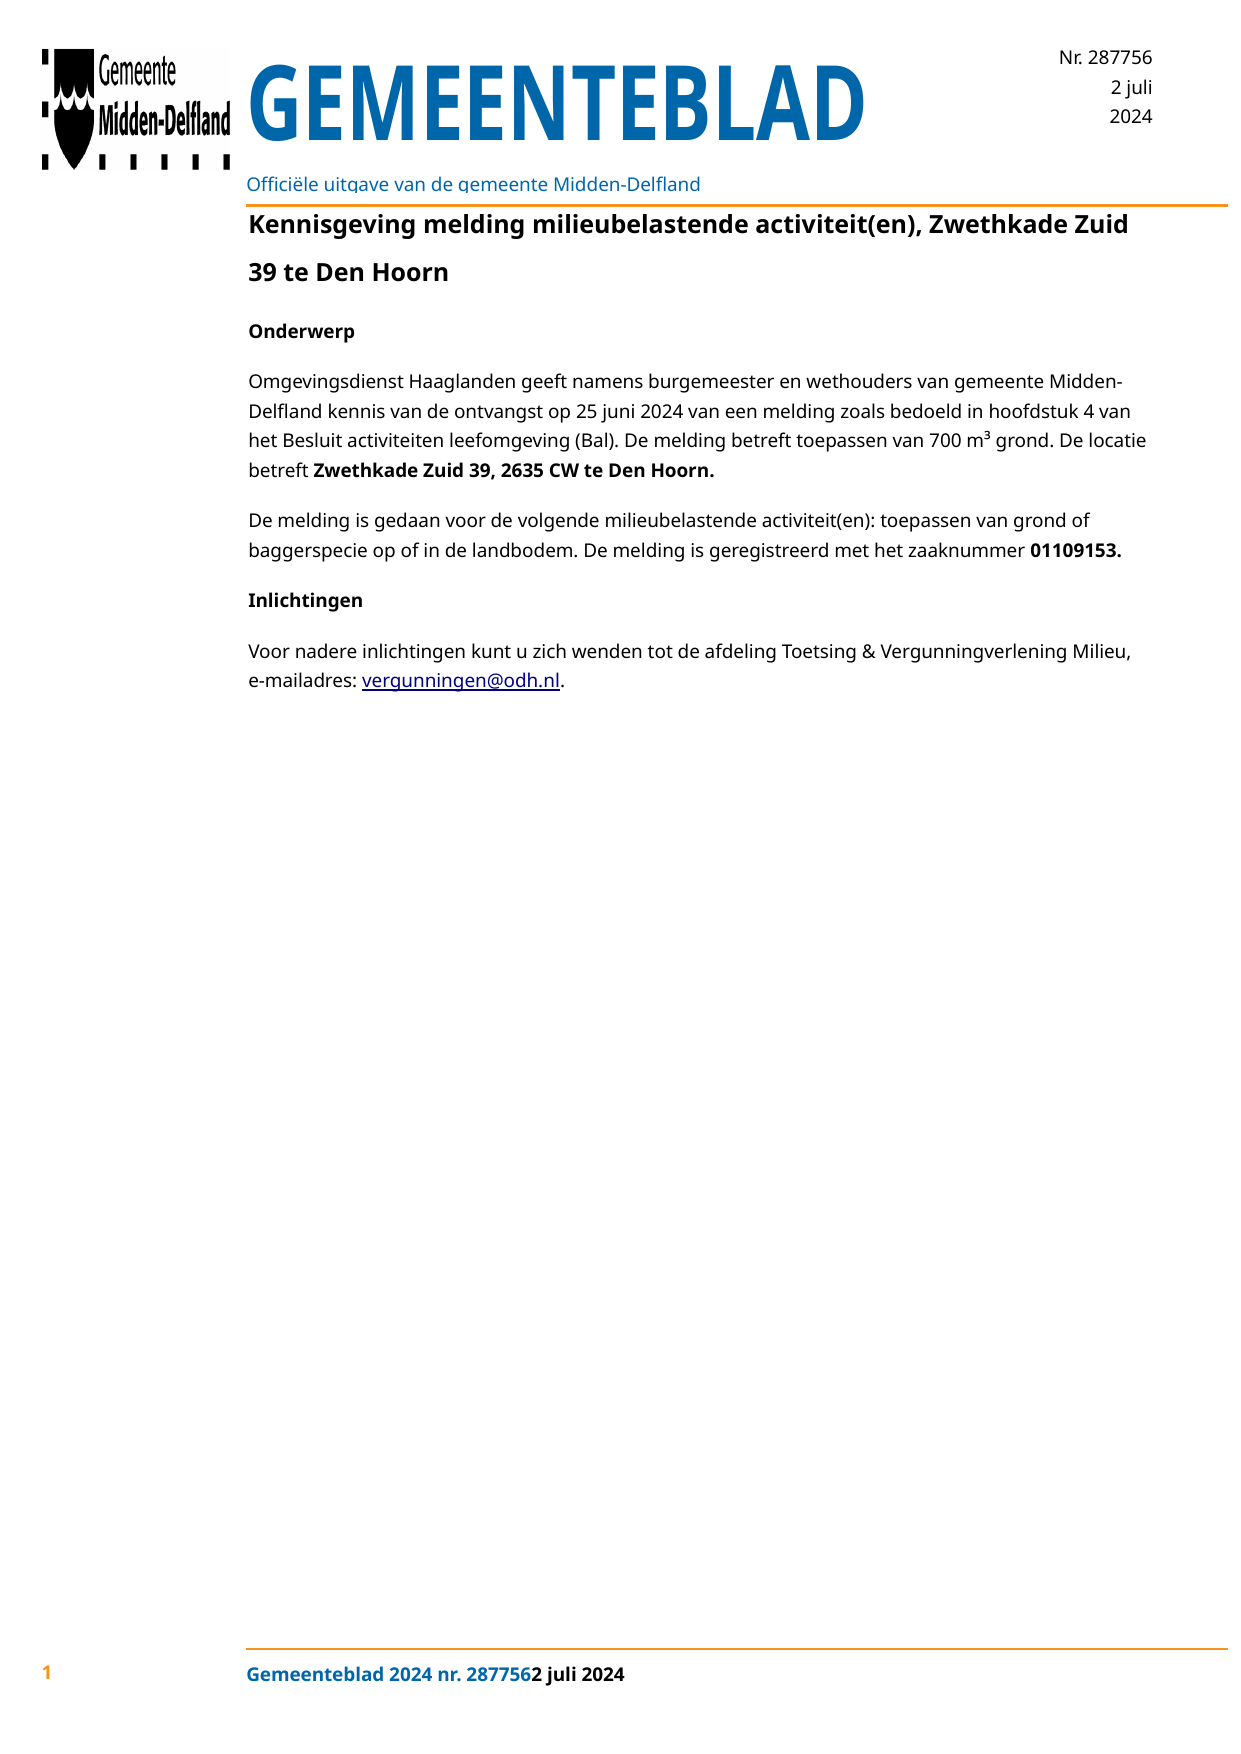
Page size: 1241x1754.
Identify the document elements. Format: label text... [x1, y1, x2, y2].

text Voor nadere inlichtingen kunt u zich wenden tot de afdeling Toetsing & Vergunningverlening Milieu, e-mailadres: vergunningen@odh.nl. [248, 638, 1152, 693]
text Kennisgeving melding milieubelastende activiteit(en), Zwethkade Zuid 39 te Den Hoorn [248, 207, 1152, 288]
picture [41, 47, 231, 172]
text Onderwerp [248, 318, 1152, 344]
text De melding is gedaan voor de volgende milieubelastende activiteit(en): toepassen van grond of baggerspecie op of in de landbodem. De melding is geregistreerd met het zaaknummer 01109153. [248, 507, 1152, 563]
text Inlichtingen [248, 587, 1152, 613]
text Omgevingsdienst Haaglanden geeft namens burgemeester en wethouders van gemeente Midden-Delfland kennis van de ontvangst op 25 juni 2024 van een melding zoals bedoeld in hoofdstuk 4 van het Besluit activiteiten leefomgeving (Bal). De melding betreft toepassen van 700 m³ grond. De locatie betreft Zwethkade Zuid 39, 2635 CW te Den Hoorn. [248, 368, 1152, 483]
